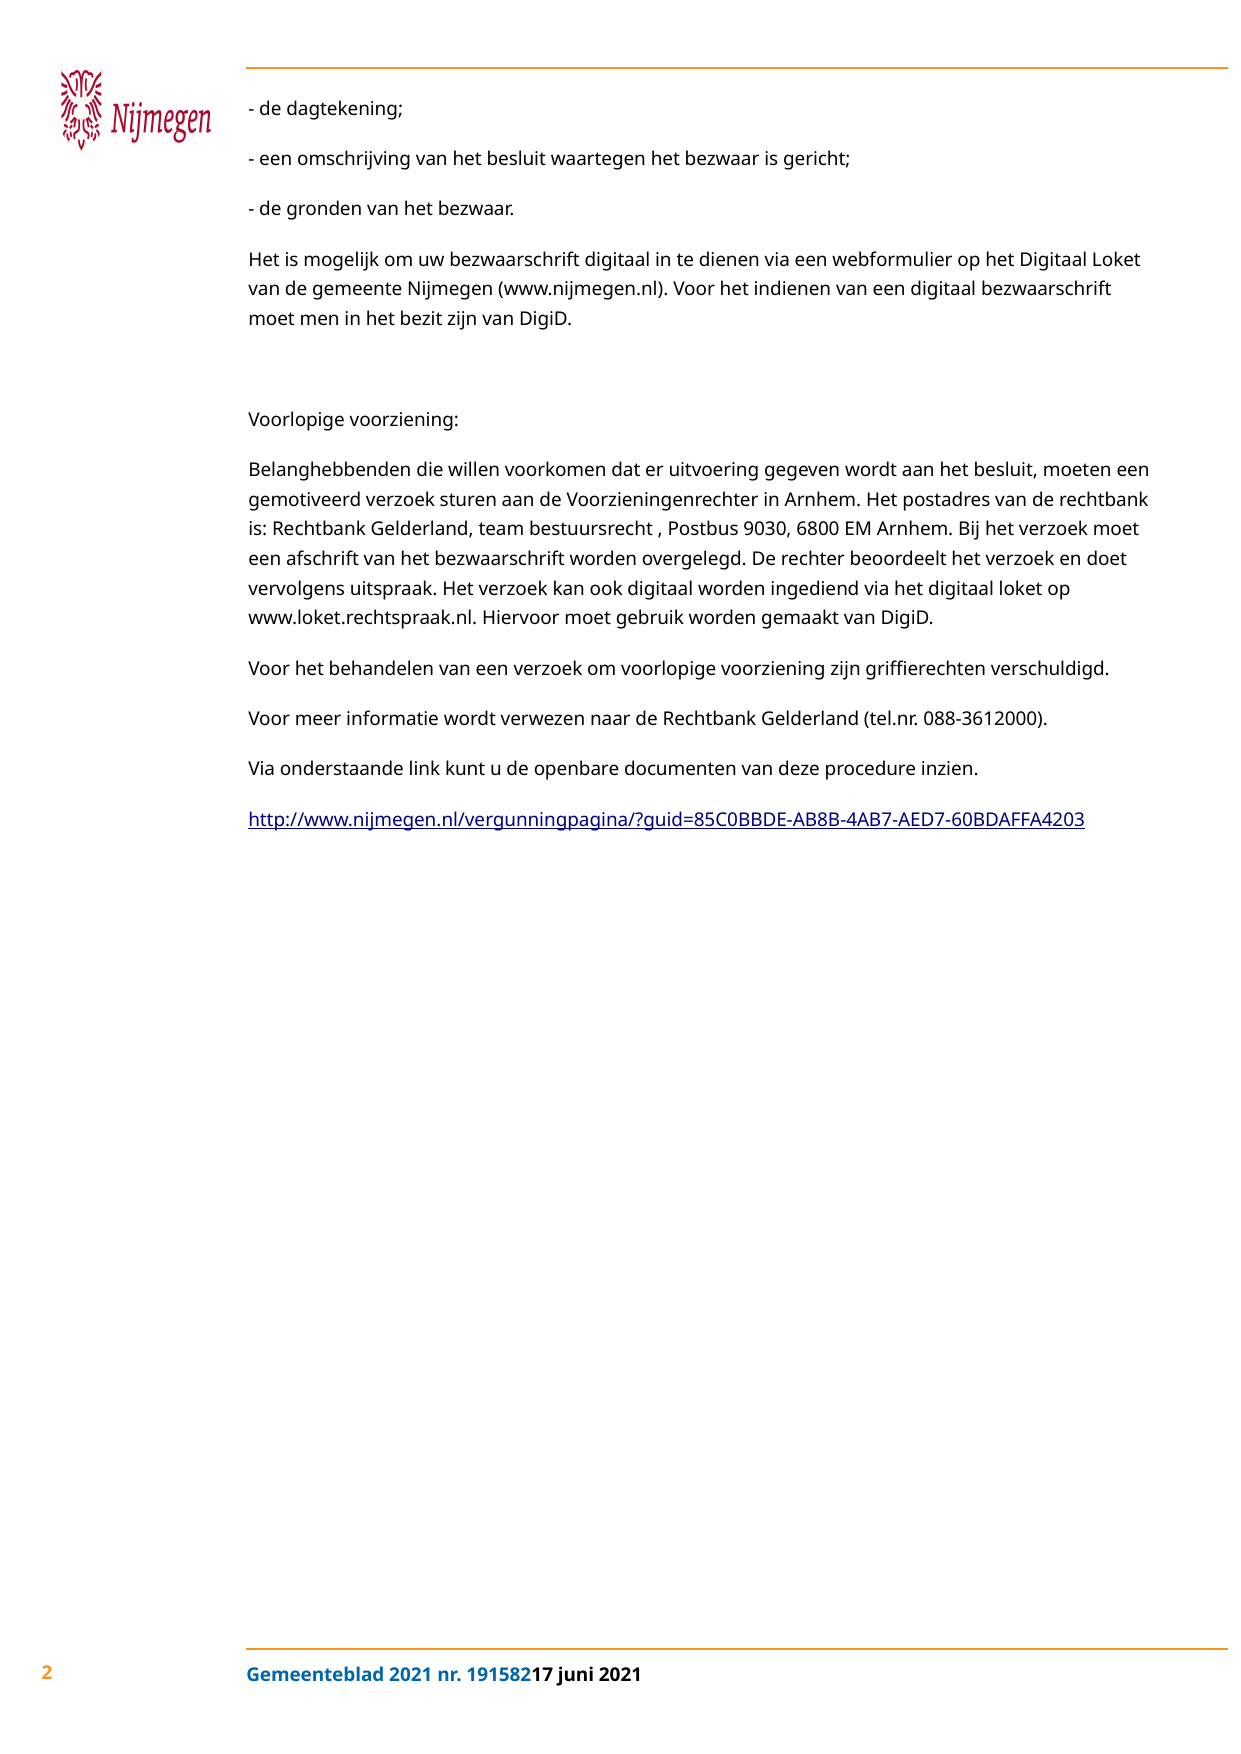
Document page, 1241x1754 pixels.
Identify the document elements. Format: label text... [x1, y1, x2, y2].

text Het is mogelijk om uw bezwaarschrift digitaal in te dienen via een webformulier op het Digitaal Loket van de gemeente Nijmegen (www.nijmegen.nl). Voor het indienen van een digitaal bezwaarschrift moet men in het bezit zijn van DigiD. [248, 246, 1152, 331]
text - een omschrijving van het besluit waartegen het bezwaar is gericht; [248, 145, 1152, 171]
text Via onderstaande link kunt u de openbare documenten van deze procedure inzien. [248, 756, 1152, 781]
text Voor meer informatie wordt verwezen naar de Rechtbank Gelderland (tel.nr. 088-3612000). [248, 705, 1152, 731]
text Voorlopige voorziening: [248, 406, 1152, 432]
picture [41, 47, 231, 172]
text http://www.nijmegen.nl/vergunningpagina/?guid=85C0BBDE-AB8B-4AB7-AED7-60BDAFFA4203 [248, 806, 1152, 832]
text Voor het behandelen van een verzoek om voorlopige voorziening zijn griffierechten verschuldigd. [248, 655, 1152, 681]
text Belanghebbenden die willen voorkomen dat er uitvoering gegeven wordt aan het besluit, moeten een gemotiveerd verzoek sturen aan de Voorzieningenrechter in Arnhem. Het postadres van de rechtbank is: Rechtbank Gelderland, team bestuursrecht , Postbus 9030, 6800 EM Arnhem. Bij het verzoek moet een afschrift van het bezwaarschrift worden overgelegd. De rechter beoordeelt het verzoek en doet vervolgens uitspraak. Het verzoek kan ook digitaal worden ingediend via het digitaal loket op www.loket.rechtspraak.nl. Hiervoor moet gebruik worden gemaakt van DigiD. [248, 456, 1152, 630]
text - de dagtekening; [248, 95, 1152, 121]
text - de gronden van het bezwaar. [248, 196, 1152, 221]
